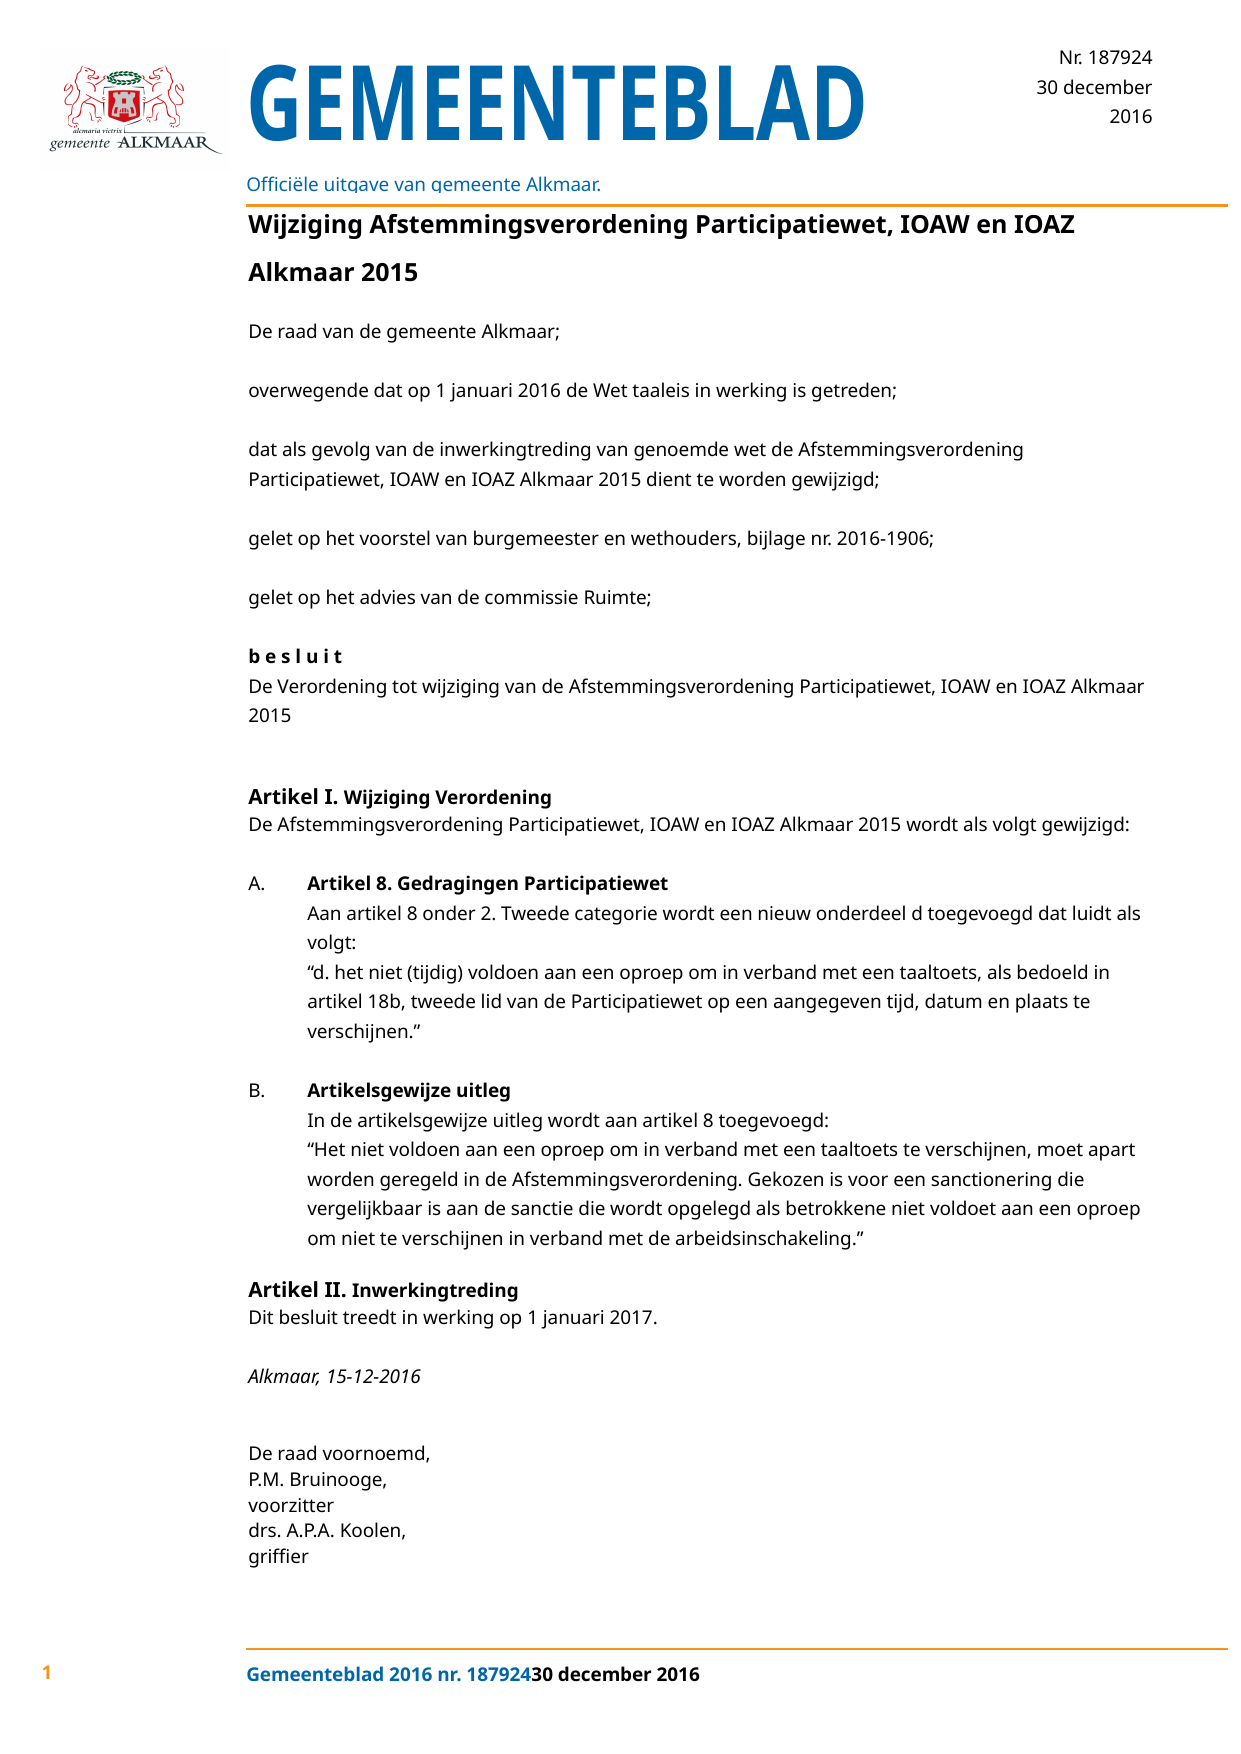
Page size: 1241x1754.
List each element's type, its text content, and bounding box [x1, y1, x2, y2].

text voorzitter [248, 1492, 1152, 1517]
text De Verordening tot wijziging van de Afstemmingsverordening Participatiewet, IOAW en IOAZ Alkmaar 2015 [248, 673, 1152, 728]
list Aan artikel 8 onder 2. Tweede categorie wordt een nieuw onderdeel d toegevoegd dat luidt als volgt: [248, 900, 1152, 955]
text De Afstemmingsverordening Participatiewet, IOAW en IOAZ Alkmaar 2015 wordt als volgt gewijzigd: [248, 811, 1152, 837]
list Artikel 8. Gedragingen Participatiewet [248, 870, 1152, 896]
text Artikel I. Wijziging Verordening [248, 782, 1152, 811]
text Wijziging Afstemmingsverordening Participatiewet, IOAW en IOAZ Alkmaar 2015 [248, 207, 1152, 288]
text overwegende dat op 1 januari 2016 de Wet taaleis in werking is getreden; [248, 377, 1152, 403]
list Artikelsgewijze uitleg [248, 1077, 1152, 1103]
text griffier [248, 1543, 1152, 1569]
list In de artikelsgewijze uitleg wordt aan artikel 8 toegevoegd: [248, 1107, 1152, 1132]
list “d. het niet (tijdig) voldoen aan een oproep om in verband met een taaltoets, als bedoeld in artikel 18b, tweede lid van de Participatiewet op een aangegeven tijd, datum en plaats te verschijnen.” [248, 959, 1152, 1044]
text dat als gevolg van de inwerkingtreding van genoemde wet de Afstemmingsverordening Participatiewet, IOAW en IOAZ Alkmaar 2015 dient te worden gewijzigd; [248, 436, 1152, 492]
text b e s l u i t [248, 643, 1152, 669]
picture [41, 47, 231, 172]
text drs. A.P.A. Koolen, [248, 1517, 1152, 1543]
text P.M. Bruinooge, [248, 1466, 1152, 1492]
text Artikel II. Inwerkingtreding [248, 1276, 1152, 1304]
text gelet op het advies van de commissie Ruimte; [248, 584, 1152, 610]
list “Het niet voldoen aan een oproep om in verband met een taaltoets te verschijnen, moet apart worden geregeld in de Afstemmingsverordening. Gekozen is voor een sanctionering die vergelijkbaar is aan de sanctie die wordt opgelegd als betrokkene niet voldoet aan een oproep om niet te verschijnen in verband met de arbeidsinschakeling.” [248, 1136, 1152, 1251]
text Alkmaar, 15-12-2016 [248, 1363, 1152, 1389]
text De raad van de gemeente Alkmaar; [248, 318, 1152, 344]
text De raad voornoemd, [248, 1440, 1152, 1466]
text gelet op het voorstel van burgemeester en wethouders, bijlage nr. 2016-1906; [248, 525, 1152, 551]
text Dit besluit treedt in werking op 1 januari 2017. [248, 1304, 1152, 1330]
